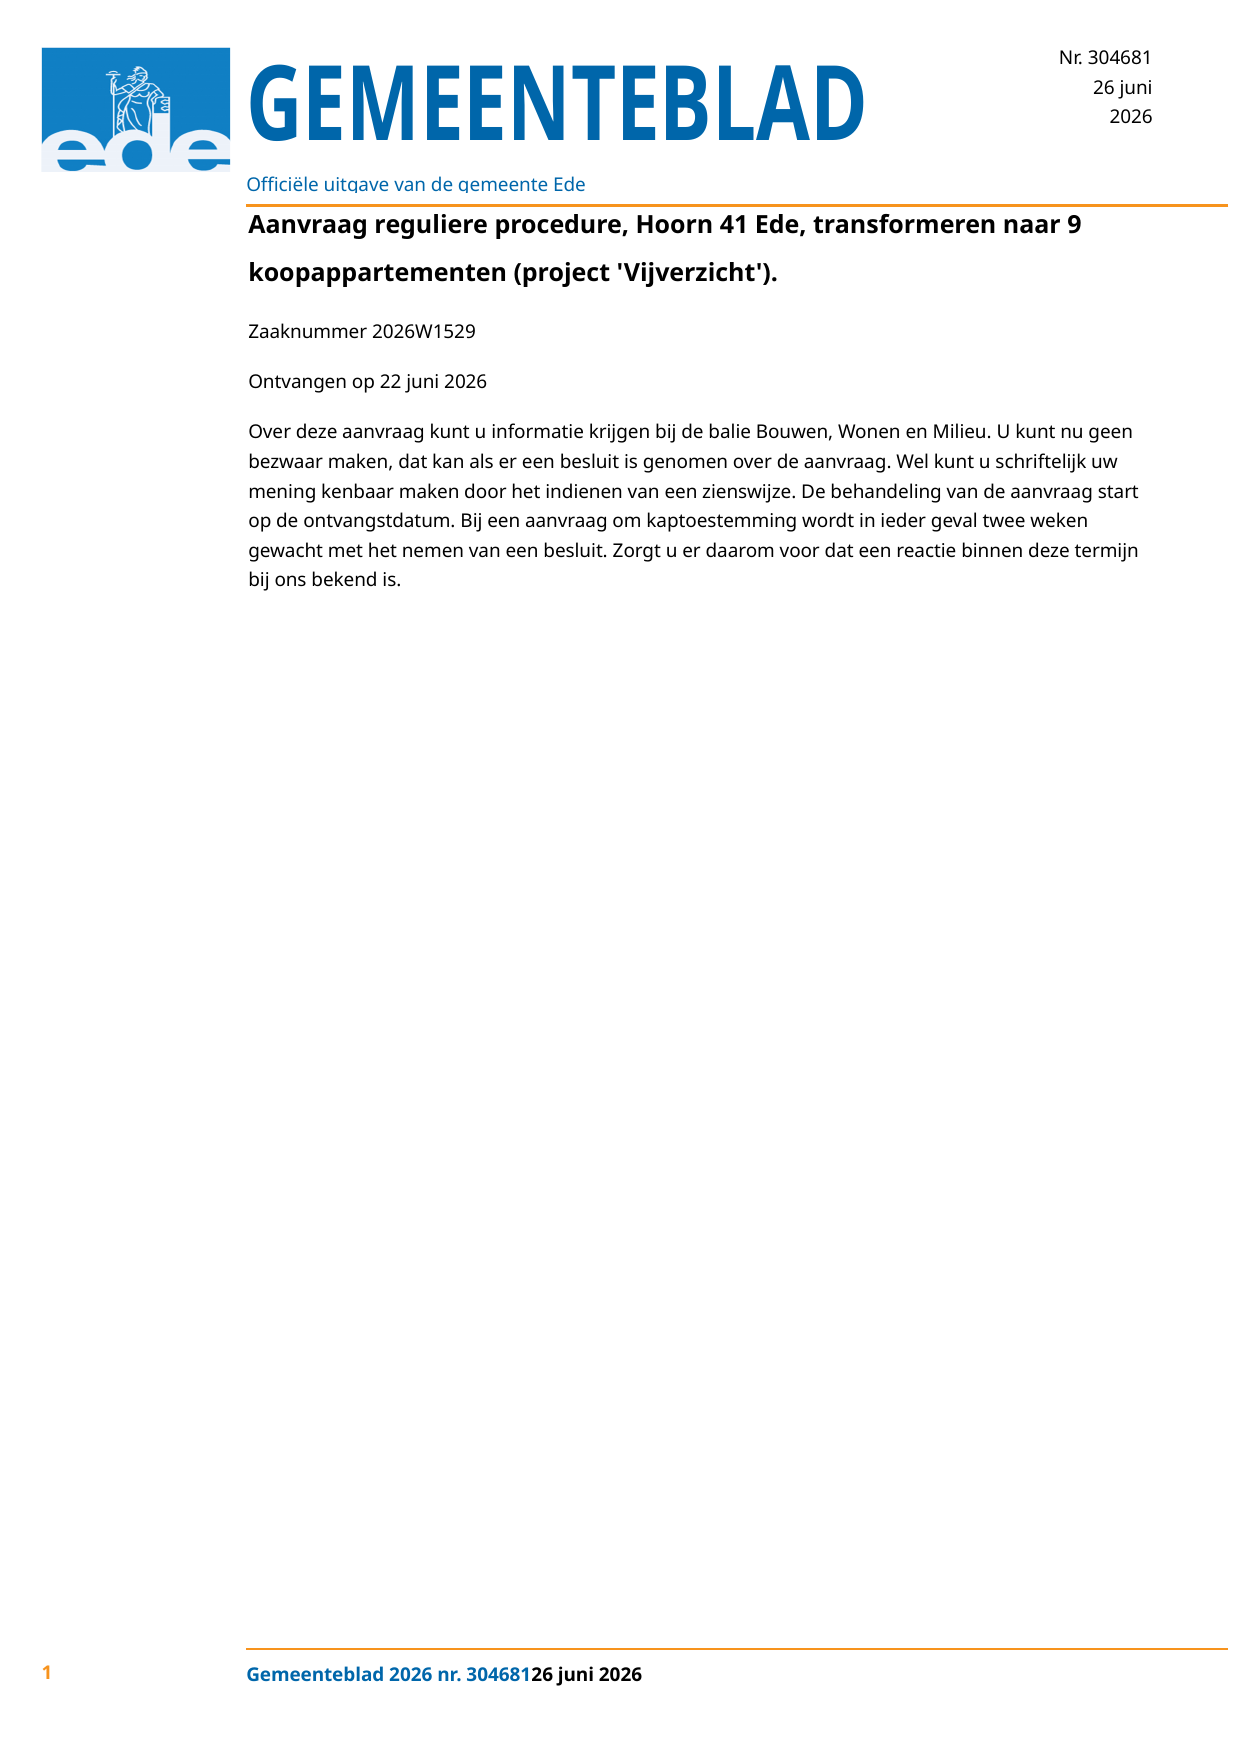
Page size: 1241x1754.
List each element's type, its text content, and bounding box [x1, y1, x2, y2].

text Ontvangen op 22 juni 2026 [248, 368, 1152, 394]
picture [41, 47, 231, 172]
text Over deze aanvraag kunt u informatie krijgen bij de balie Bouwen, Wonen en Milieu. U kunt nu geen bezwaar maken, dat kan als er een besluit is genomen over de aanvraag. Wel kunt u schriftelijk uw mening kenbaar maken door het indienen van een zienswijze. De behandeling van de aanvraag start op de ontvangstdatum. Bij een aanvraag om kaptoestemming wordt in ieder geval twee weken gewacht met het nemen van een besluit. Zorgt u er daarom voor dat een reactie binnen deze termijn bij ons bekend is. [248, 419, 1152, 592]
text Zaaknummer 2026W1529 [248, 318, 1152, 344]
text Aanvraag reguliere procedure, Hoorn 41 Ede, transformeren naar 9 koopappartementen (project 'Vijverzicht'). [248, 207, 1152, 288]
